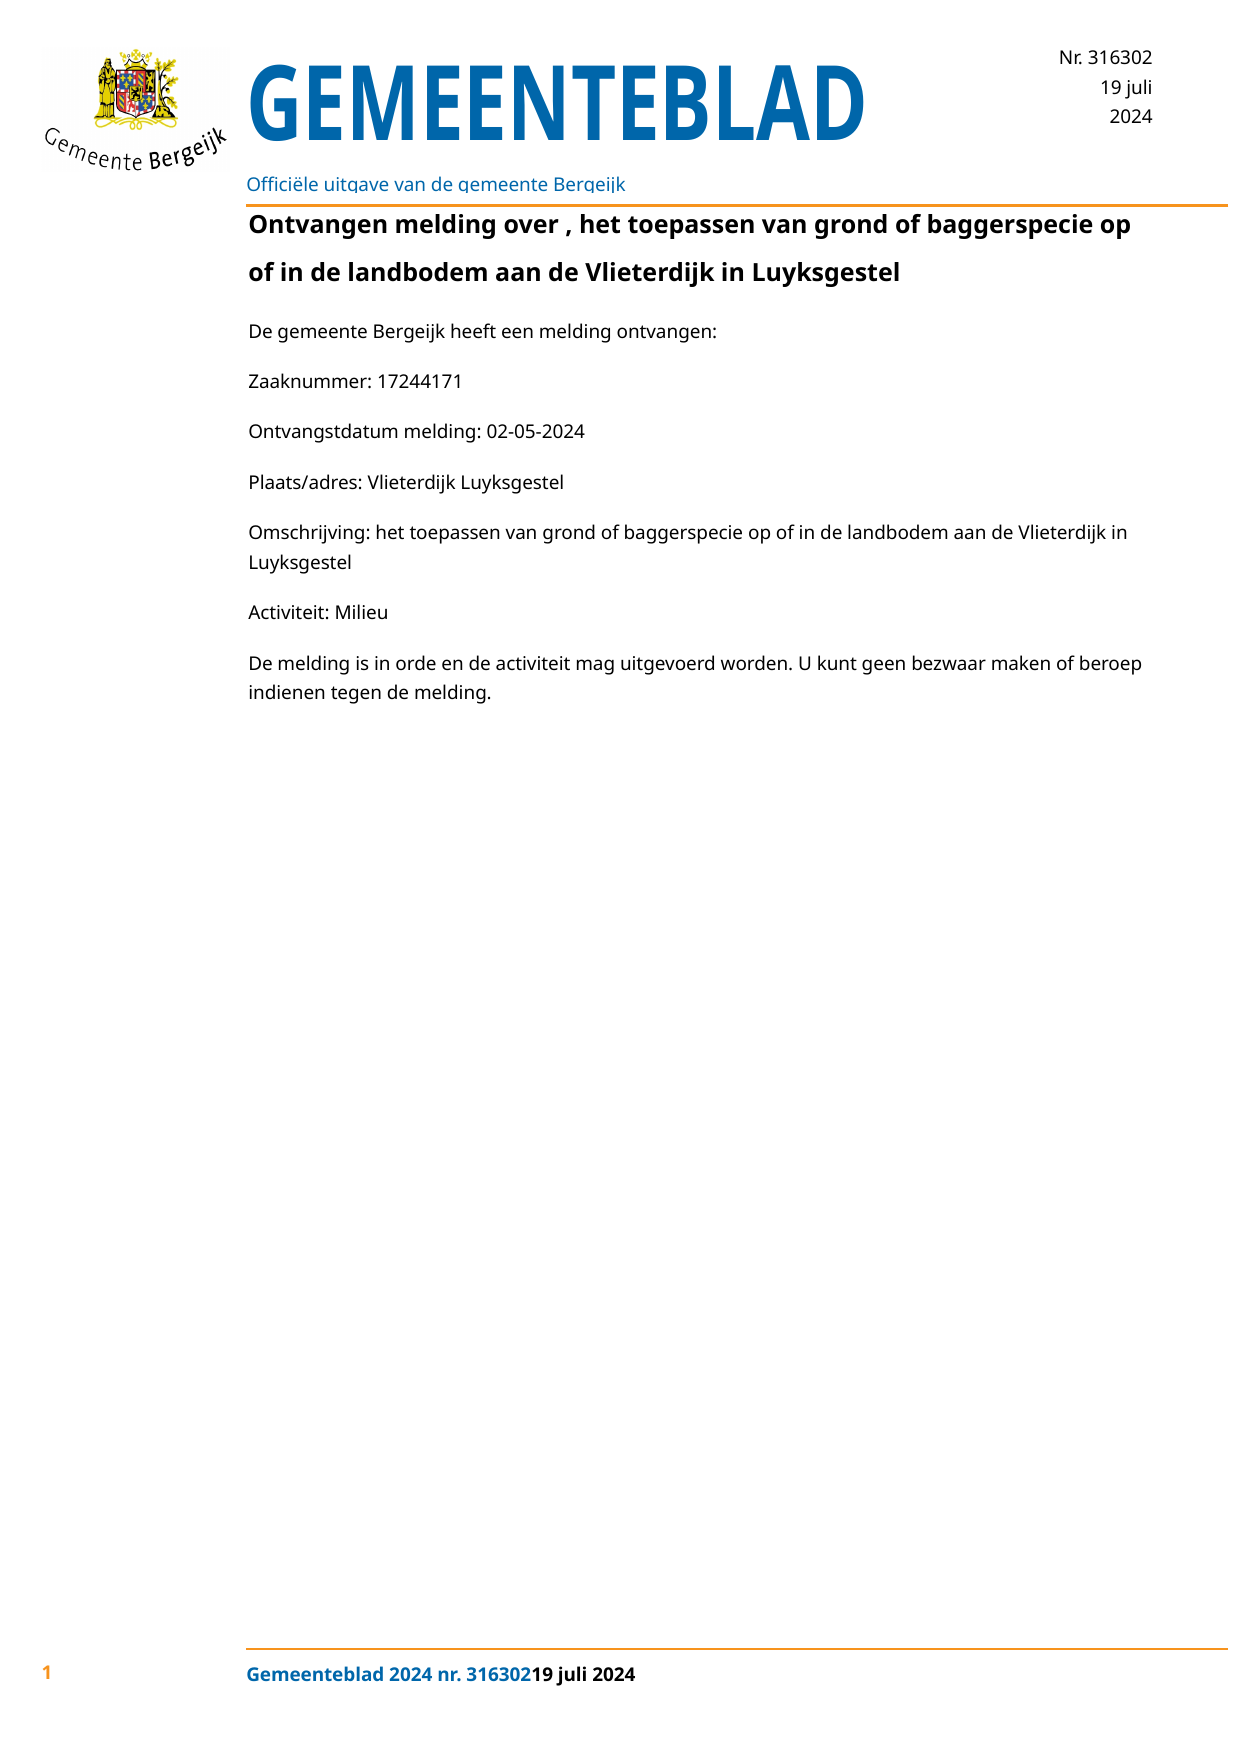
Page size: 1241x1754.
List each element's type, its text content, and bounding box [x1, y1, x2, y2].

text Plaats/adres: Vlieterdijk Luyksgestel [248, 469, 1152, 495]
picture [41, 47, 231, 172]
text Ontvangen melding over , het toepassen van grond of baggerspecie op of in de landbodem aan de Vlieterdijk in Luyksgestel [248, 207, 1152, 288]
text Zaaknummer: 17244171 [248, 368, 1152, 394]
text Activiteit: Milieu [248, 599, 1152, 625]
text Omschrijving: het toepassen van grond of baggerspecie op of in de landbodem aan de Vlieterdijk in Luyksgestel [248, 519, 1152, 575]
text De gemeente Bergeijk heeft een melding ontvangen: [248, 318, 1152, 344]
text De melding is in orde en de activiteit mag uitgevoerd worden. U kunt geen bezwaar maken of beroep indienen tegen de melding. [248, 650, 1152, 705]
text Ontvangstdatum melding: 02-05-2024 [248, 419, 1152, 444]
